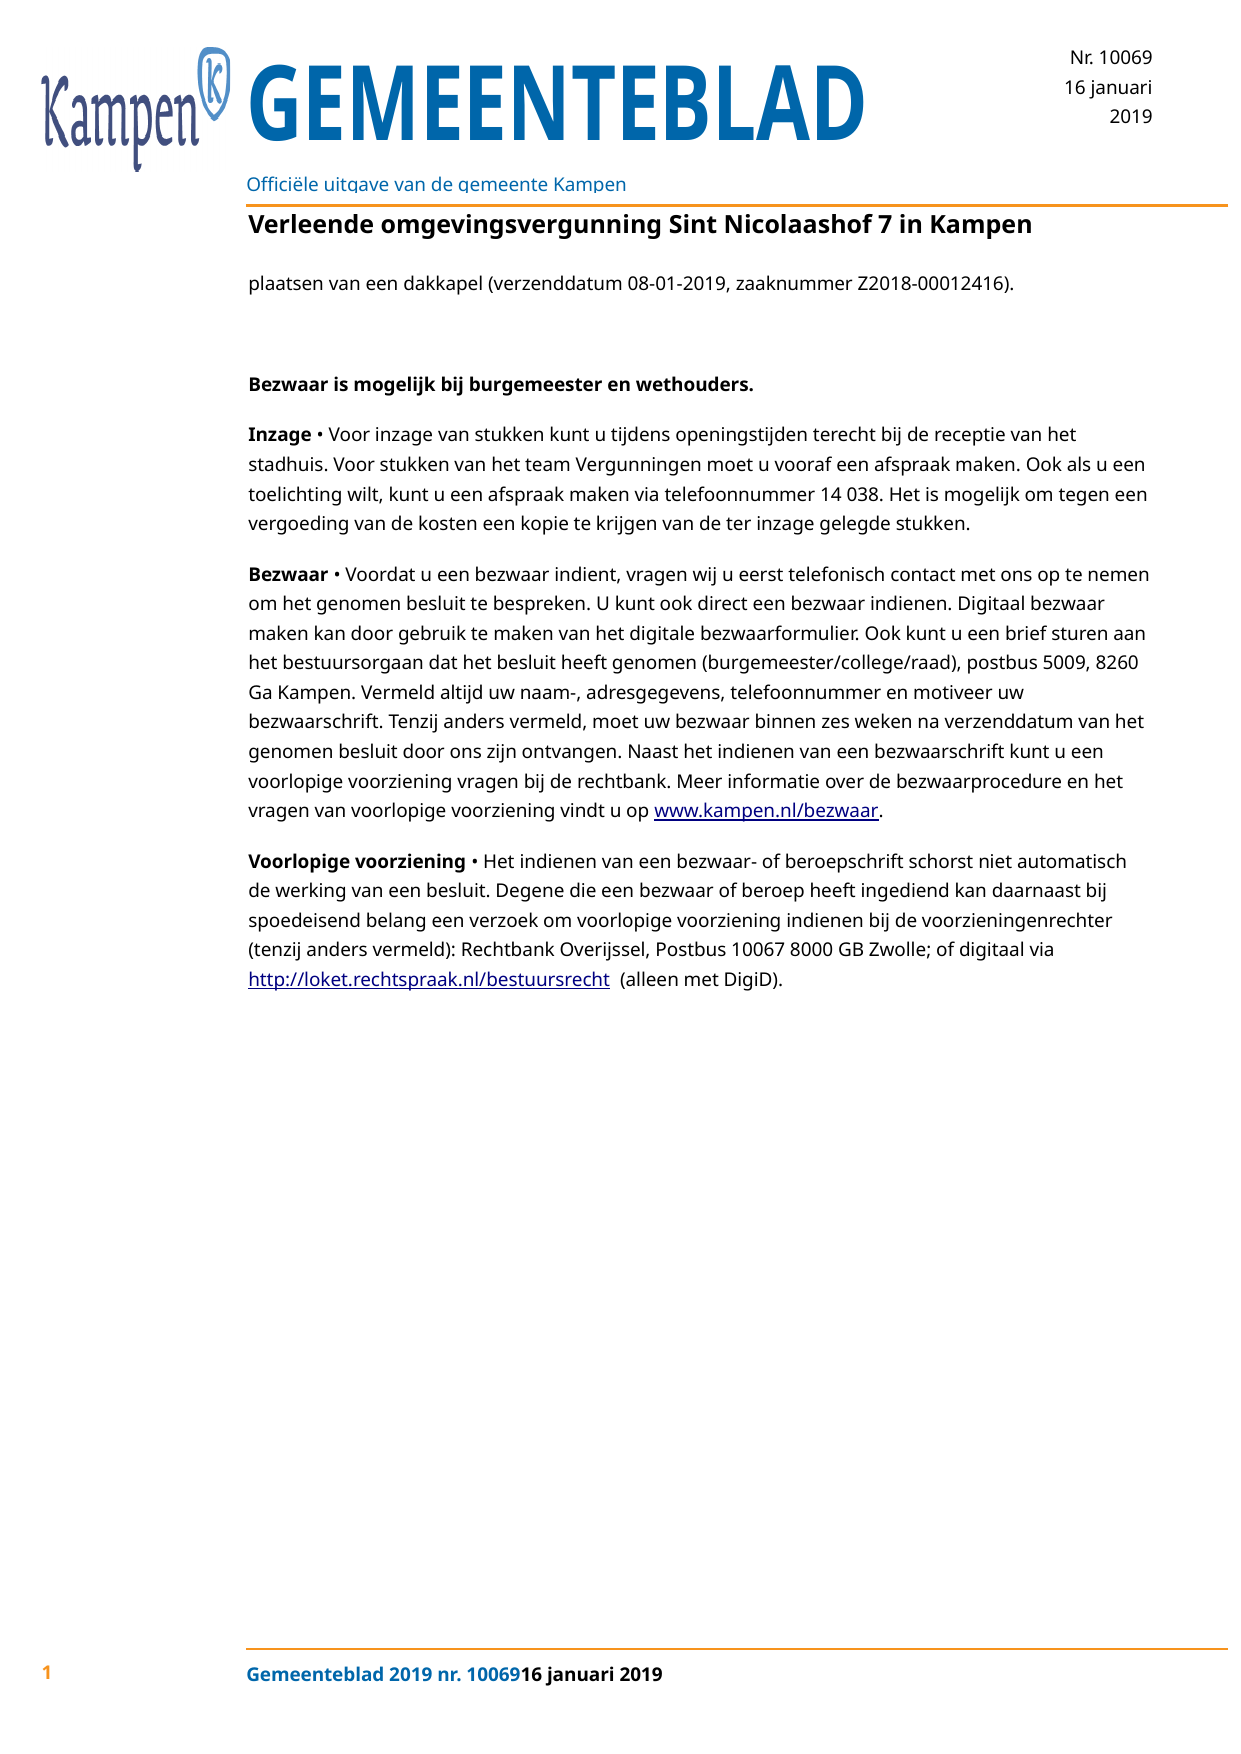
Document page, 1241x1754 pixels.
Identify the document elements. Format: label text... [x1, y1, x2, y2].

text Bezwaar • Voordat u een bezwaar indient, vragen wij u eerst telefonisch contact met ons op te nemen om het genomen besluit te bespreken. U kunt ook direct een bezwaar indienen. Digitaal bezwaar maken kan door gebruik te maken van het digitale bezwaarformulier. Ook kunt u een brief sturen aan het bestuursorgaan dat het besluit heeft genomen (burgemeester/college/raad), postbus 5009, 8260 Ga Kampen. Vermeld altijd uw naam-, adresgegevens, telefoonnummer en motiveer uw bezwaarschrift. Tenzij anders vermeld, moet uw bezwaar binnen zes weken na verzenddatum van het genomen besluit door ons zijn ontvangen. Naast het indienen van een bezwaarschrift kunt u een voorlopige voorziening vragen bij de rechtbank. Meer informatie over de bezwaarprocedure en het vragen van voorlopige voorziening vindt u op www.kampen.nl/bezwaar. [248, 561, 1152, 823]
text Voorlopige voorziening • Het indienen van een bezwaar- of beroepschrift schorst niet automatisch de werking van een besluit. Degene die een bezwaar of beroep heeft ingediend kan daarnaast bij spoedeisend belang een verzoek om voorlopige voorziening indienen bij de voorzieningenrechter (tenzij anders vermeld): Rechtbank Overijssel, Postbus 10067 8000 GB Zwolle; of digitaal via http://loket.rechtspraak.nl/bestuursrecht (alleen met DigiD). [248, 848, 1152, 992]
text Inzage • Voor inzage van stukken kunt u tijdens openingstijden terecht bij de receptie van het stadhuis. Voor stukken van het team Vergunningen moet u vooraf een afspraak maken. Ook als u een toelichting wilt, kunt u een afspraak maken via telefoonnummer 14 038. Het is mogelijk om tegen een vergoeding van de kosten een kopie te krijgen van de ter inzage gelegde stukken. [248, 422, 1152, 536]
text Bezwaar is mogelijk bij burgemeester en wethouders. [248, 371, 1152, 397]
picture [41, 47, 231, 172]
text plaatsen van een dakkapel (verzenddatum 08-01-2019, zaaknummer Z2018-00012416). [248, 270, 1152, 296]
text Verleende omgevingsvergunning Sint Nicolaashof 7 in Kampen [248, 207, 1152, 241]
